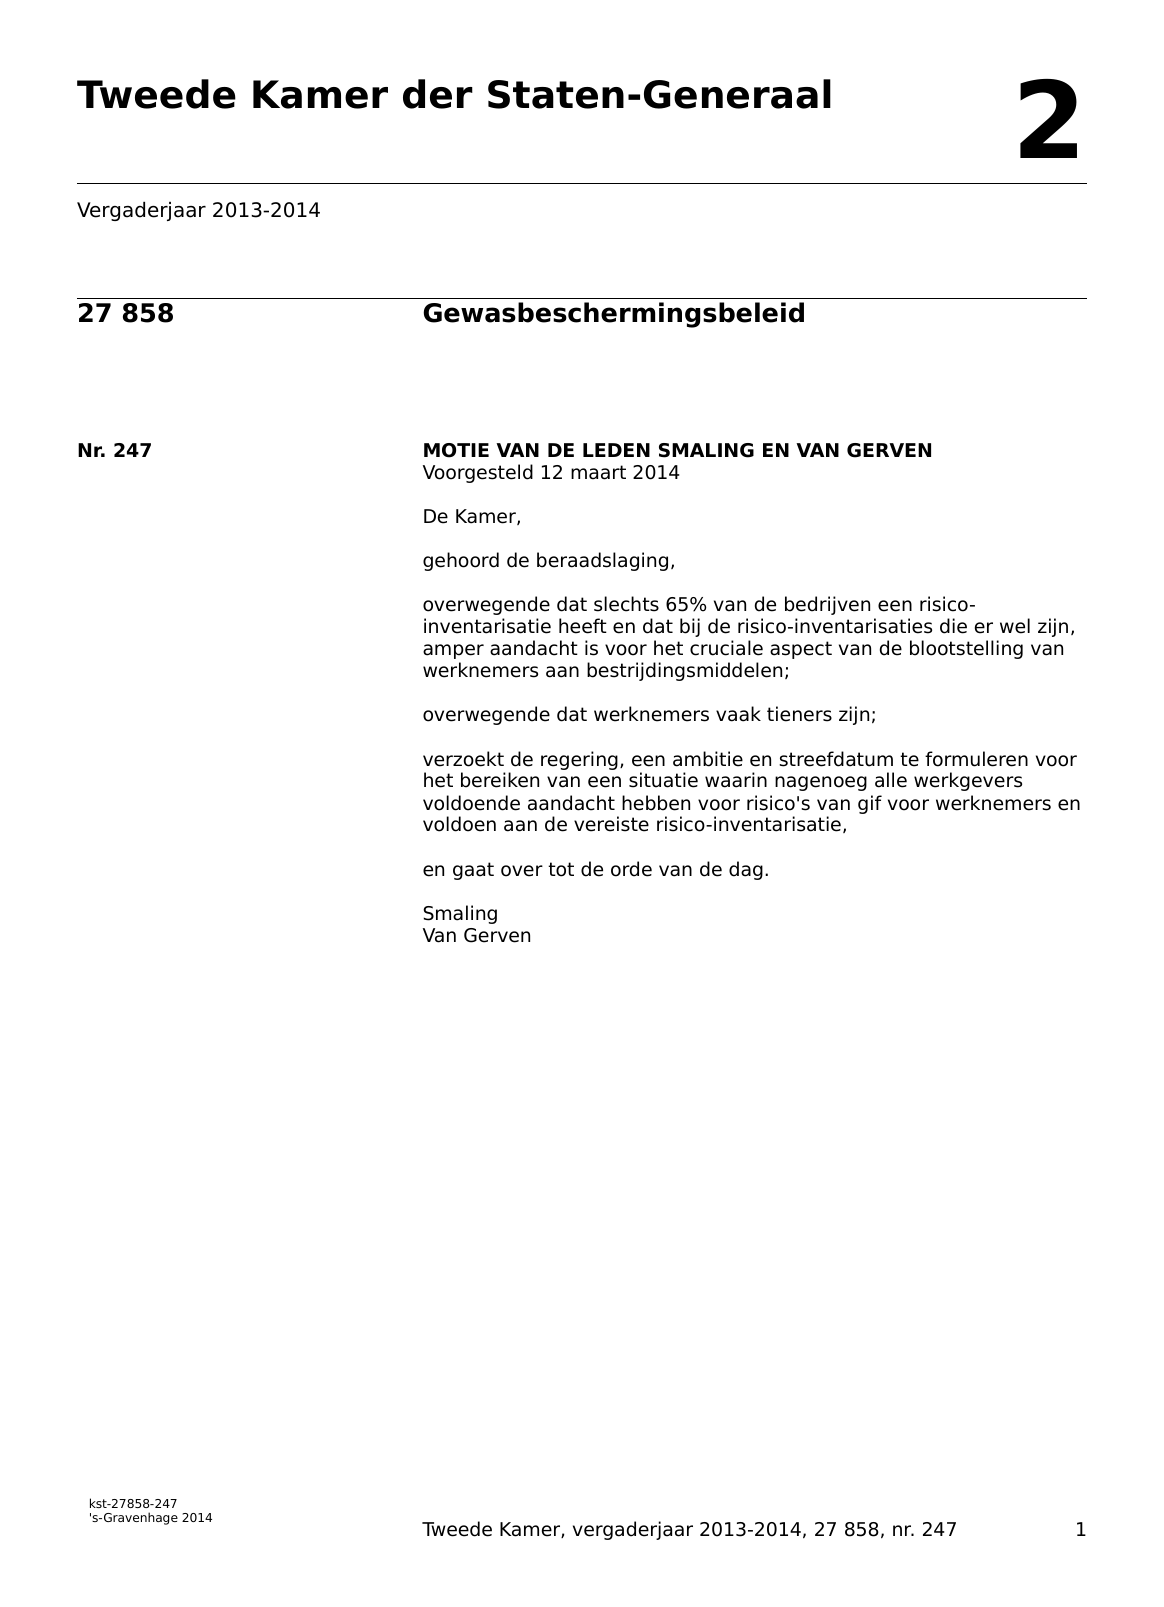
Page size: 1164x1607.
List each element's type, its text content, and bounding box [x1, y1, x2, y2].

text overwegende dat slechts 65% van de bedrijven een risico-inventarisatie heeft en dat bij de risico-inventarisaties die er wel zijn, amper aandacht is voor het cruciale aspect van de blootstelling van werknemers aan bestrijdingsmiddelen; [422, 594, 1087, 682]
subtitle 27 858 Gewasbeschermingsbeleid [77, 299, 1087, 329]
table_header Tweede Kamer der Staten-Generaal [77, 59, 886, 183]
text Smaling [422, 903, 1087, 925]
text kst-27858-247 [88, 1497, 323, 1511]
table_header 2 [886, 59, 1087, 183]
subtitle Nr. 247 MOTIE VAN DE LEDEN SMALING EN VAN GERVEN [77, 440, 1087, 462]
text overwegende dat werknemers vaak tieners zijn; [422, 704, 1087, 726]
text Voorgesteld 12 maart 2014 [422, 462, 1087, 484]
table_cell Vergaderjaar 2013-2014 [77, 184, 1087, 298]
text 's-Gravenhage 2014 [88, 1511, 323, 1525]
text De Kamer, [422, 506, 1087, 528]
text verzoekt de regering, een ambitie en streefdatum te formuleren voor het bereiken van een situatie waarin nagenoeg alle werkgevers voldoende aandacht hebben voor risico's van gif voor werknemers en voldoen aan de vereiste risico-inventarisatie, [422, 748, 1087, 836]
text gehoord de beraadslaging, [422, 550, 1087, 572]
text Van Gerven [422, 925, 1087, 947]
text en gaat over tot de orde van de dag. [422, 858, 1087, 881]
